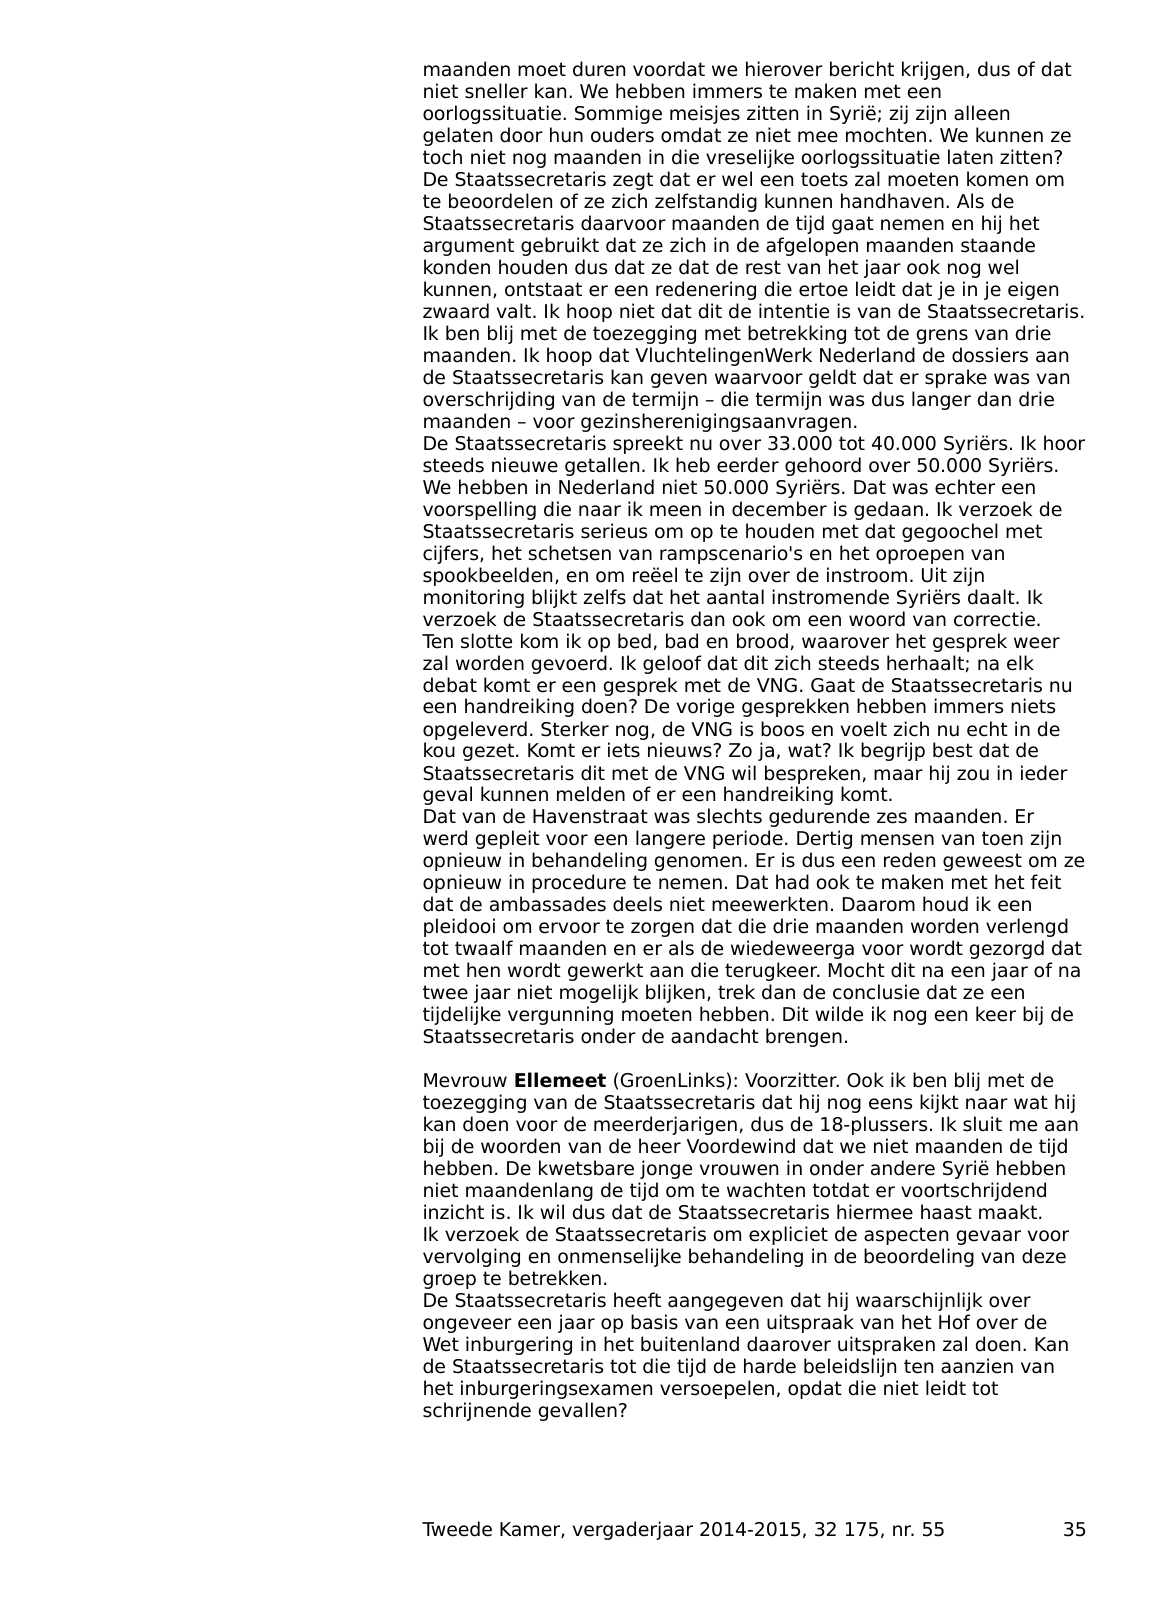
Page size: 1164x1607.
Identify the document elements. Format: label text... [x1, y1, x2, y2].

text Ik verzoek de Staatssecretaris om expliciet de aspecten gevaar voor vervolging en onmenselijke behandeling in de beoordeling van deze groep te betrekken. [422, 1224, 1087, 1290]
text De Staatssecretaris heeft aangegeven dat hij waarschijnlijk over ongeveer een jaar op basis van een uitspraak van het Hof over de Wet inburgering in het buitenland daarover uitspraken zal doen. Kan de Staatssecretaris tot die tijd de harde beleidslijn ten aanzien van het inburgeringsexamen versoepelen, opdat die niet leidt tot schrijnende gevallen? [422, 1290, 1087, 1422]
text De Staatssecretaris zegt dat er wel een toets zal moeten komen om te beoordelen of ze zich zelfstandig kunnen handhaven. Als de Staatssecretaris daarvoor maanden de tijd gaat nemen en hij het argument gebruikt dat ze zich in de afgelopen maanden staande konden houden dus dat ze dat de rest van het jaar ook nog wel kunnen, ontstaat er een redenering die ertoe leidt dat je in je eigen zwaard valt. Ik hoop niet dat dit de intentie is van de Staatssecretaris. [422, 169, 1087, 323]
text Dat van de Havenstraat was slechts gedurende zes maanden. Er werd gepleit voor een langere periode. Dertig mensen van toen zijn opnieuw in behandeling genomen. Er is dus een reden geweest om ze opnieuw in procedure te nemen. Dat had ook te maken met het feit dat de ambassades deels niet meewerkten. Daarom houd ik een pleidooi om ervoor te zorgen dat die drie maanden worden verlengd tot twaalf maanden en er als de wiedeweerga voor wordt gezorgd dat met hen wordt gewerkt aan die terugkeer. Mocht dit na een jaar of na twee jaar niet mogelijk blijken, trek dan de conclusie dat ze een tijdelijke vergunning moeten hebben. Dit wilde ik nog een keer bij de Staatssecretaris onder de aandacht brengen. [422, 806, 1087, 1048]
text maanden moet duren voordat we hierover bericht krijgen, dus of dat niet sneller kan. We hebben immers te maken met een oorlogssituatie. Sommige meisjes zitten in Syrië; zij zijn alleen gelaten door hun ouders omdat ze niet mee mochten. We kunnen ze toch niet nog maanden in die vreselijke oorlogssituatie laten zitten? [422, 59, 1087, 169]
text Ten slotte kom ik op bed, bad en brood, waarover het gesprek weer zal worden gevoerd. Ik geloof dat dit zich steeds herhaalt; na elk debat komt er een gesprek met de VNG. Gaat de Staatssecretaris nu een handreiking doen? De vorige gesprekken hebben immers niets opgeleverd. Sterker nog, de VNG is boos en voelt zich nu echt in de kou gezet. Komt er iets nieuws? Zo ja, wat? Ik begrijp best dat de Staatssecretaris dit met de VNG wil bespreken, maar hij zou in ieder geval kunnen melden of er een handreiking komt. [422, 631, 1087, 806]
text Mevrouw Ellemeet (GroenLinks): Voorzitter. Ook ik ben blij met de toezegging van de Staatssecretaris dat hij nog eens kijkt naar wat hij kan doen voor de meerderjarigen, dus de 18-plussers. Ik sluit me aan bij de woorden van de heer Voordewind dat we niet maanden de tijd hebben. De kwetsbare jonge vrouwen in onder andere Syrië hebben niet maandenlang de tijd om te wachten totdat er voortschrijdend inzicht is. Ik wil dus dat de Staatssecretaris hiermee haast maakt. [422, 1070, 1087, 1224]
text De Staatssecretaris spreekt nu over 33.000 tot 40.000 Syriërs. Ik hoor steeds nieuwe getallen. Ik heb eerder gehoord over 50.000 Syriërs. We hebben in Nederland niet 50.000 Syriërs. Dat was echter een voorspelling die naar ik meen in december is gedaan. Ik verzoek de Staatssecretaris serieus om op te houden met dat gegoochel met cijfers, het schetsen van rampscenario's en het oproepen van spookbeelden, en om reëel te zijn over de instroom. Uit zijn monitoring blijkt zelfs dat het aantal instromende Syriërs daalt. Ik verzoek de Staatssecretaris dan ook om een woord van correctie. [422, 433, 1087, 631]
text Ik ben blij met de toezegging met betrekking tot de grens van drie maanden. Ik hoop dat VluchtelingenWerk Nederland de dossiers aan de Staatssecretaris kan geven waarvoor geldt dat er sprake was van overschrijding van de termijn – die termijn was dus langer dan drie maanden – voor gezinsherenigingsaanvragen. [422, 323, 1087, 433]
